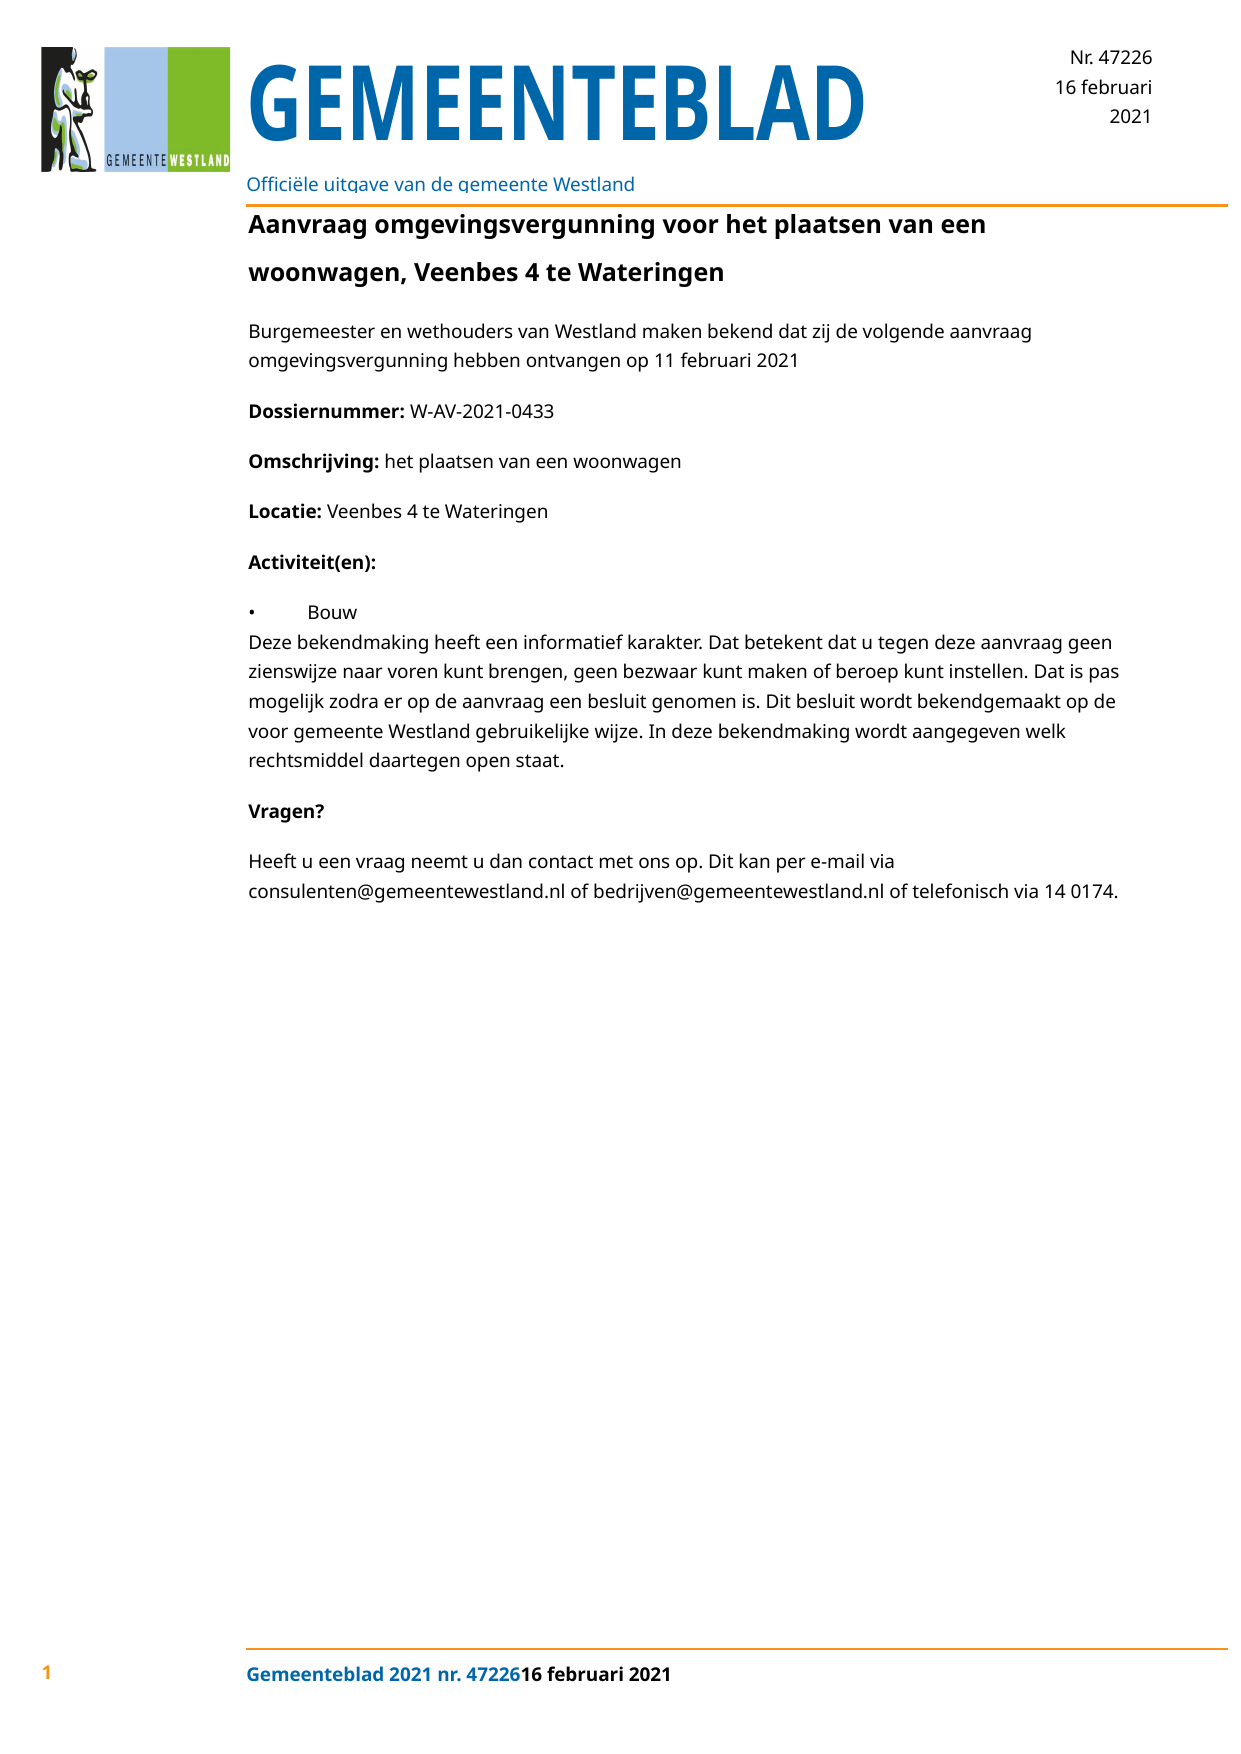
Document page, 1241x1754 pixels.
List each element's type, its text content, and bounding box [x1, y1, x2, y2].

text Burgemeester en wethouders van Westland maken bekend dat zij de volgende aanvraag omgevingsvergunning hebben ontvangen op 11 februari 2021 [248, 318, 1152, 373]
text Deze bekendmaking heeft een informatief karakter. Dat betekent dat u tegen deze aanvraag geen zienswijze naar voren kunt brengen, geen bezwaar kunt maken of beroep kunt instellen. Dat is pas mogelijk zodra er op de aanvraag een besluit genomen is. Dit besluit wordt bekendgemaakt op de voor gemeente Westland gebruikelijke wijze. In deze bekendmaking wordt aangegeven welk rechtsmiddel daartegen open staat. [248, 629, 1152, 773]
text Omschrijving: het plaatsen van een woonwagen [248, 448, 1152, 474]
picture [41, 47, 231, 172]
list Bouw [248, 599, 1152, 625]
text Aanvraag omgevingsvergunning voor het plaatsen van een woonwagen, Veenbes 4 te Wateringen [248, 207, 1152, 288]
text Dossiernummer: W-AV-2021-0433 [248, 398, 1152, 424]
text Locatie: Veenbes 4 te Wateringen [248, 499, 1152, 524]
text Heeft u een vraag neemt u dan contact met ons op. Dit kan per e-mail via consulenten@gemeentewestland.nl of bedrijven@gemeentewestland.nl of telefonisch via 14 0174. [248, 848, 1152, 904]
text Activiteit(en): [248, 549, 1152, 575]
text Vragen? [248, 798, 1152, 824]
